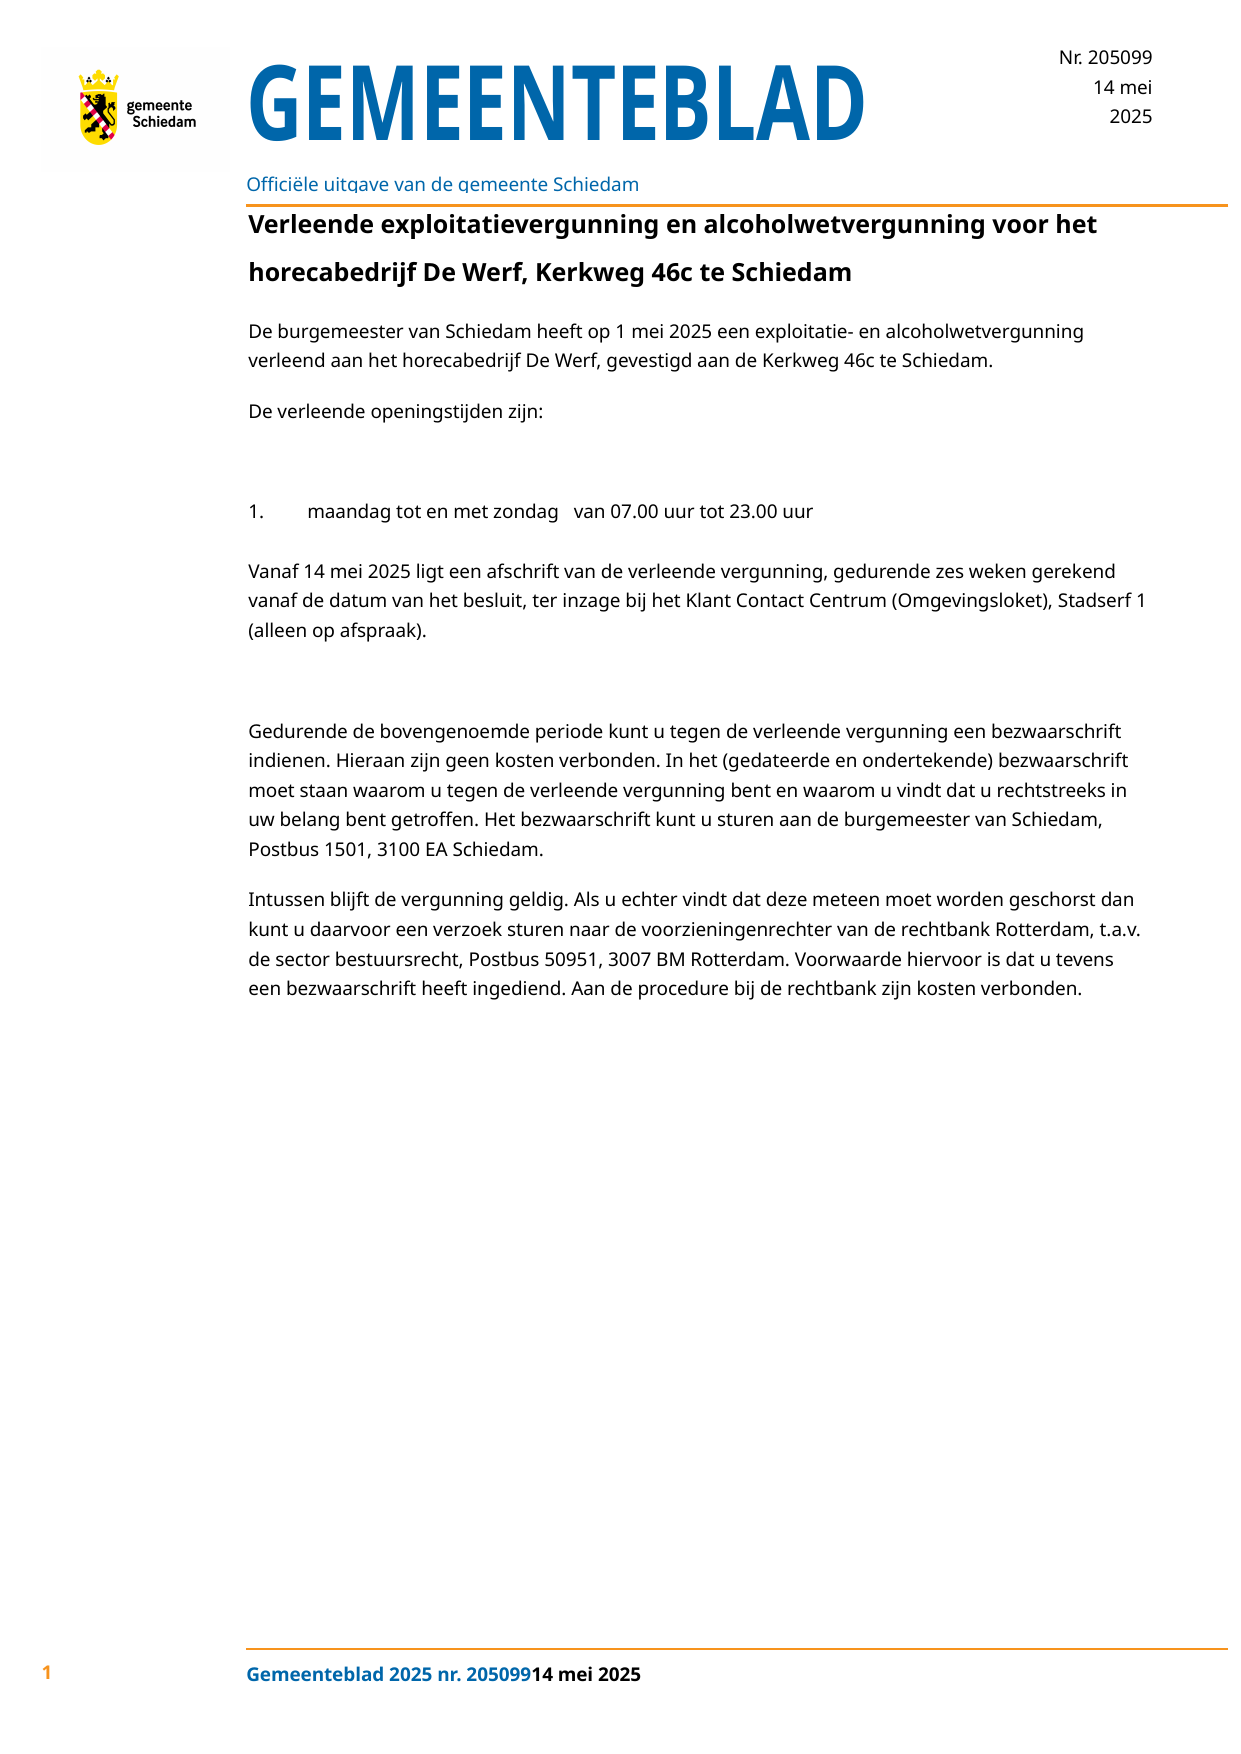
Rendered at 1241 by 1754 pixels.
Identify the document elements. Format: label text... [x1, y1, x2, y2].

text Vanaf 14 mei 2025 ligt een afschrift van de verleende vergunning, gedurende zes weken gerekend vanaf de datum van het besluit, ter inzage bij het Klant Contact Centrum (Omgevingsloket), Stadserf 1 (alleen op afspraak). [248, 558, 1152, 643]
list maandag tot en met zondag van 07.00 uur tot 23.00 uur [248, 499, 1152, 524]
text Gedurende de bovengenoemde periode kunt u tegen de verleende vergunning een bezwaarschrift indienen. Hieraan zijn geen kosten verbonden. In het (gedateerde en ondertekende) bezwaarschrift moet staan waarom u tegen de verleende vergunning bent en waarom u vindt dat u rechtstreeks in uw belang bent getroffen. Het bezwaarschrift kunt u sturen aan de burgemeester van Schiedam, Postbus 1501, 3100 EA Schiedam. [248, 718, 1152, 862]
text De verleende openingstijden zijn: [248, 398, 1152, 424]
picture [41, 47, 231, 172]
text Intussen blijft de vergunning geldig. Als u echter vindt dat deze meteen moet worden geschorst dan kunt u daarvoor een verzoek sturen naar de voorzieningenrechter van de rechtbank Rotterdam, t.a.v. de sector bestuursrecht, Postbus 50951, 3007 BM Rotterdam. Voorwaarde hiervoor is dat u tevens een bezwaarschrift heeft ingediend. Aan de procedure bij de rechtbank zijn kosten verbonden. [248, 887, 1152, 1001]
text De burgemeester van Schiedam heeft op 1 mei 2025 een exploitatie- en alcoholwetvergunning verleend aan het horecabedrijf De Werf, gevestigd aan de Kerkweg 46c te Schiedam. [248, 318, 1152, 373]
text Verleende exploitatievergunning en alcoholwetvergunning voor het horecabedrijf De Werf, Kerkweg 46c te Schiedam [248, 207, 1152, 288]
